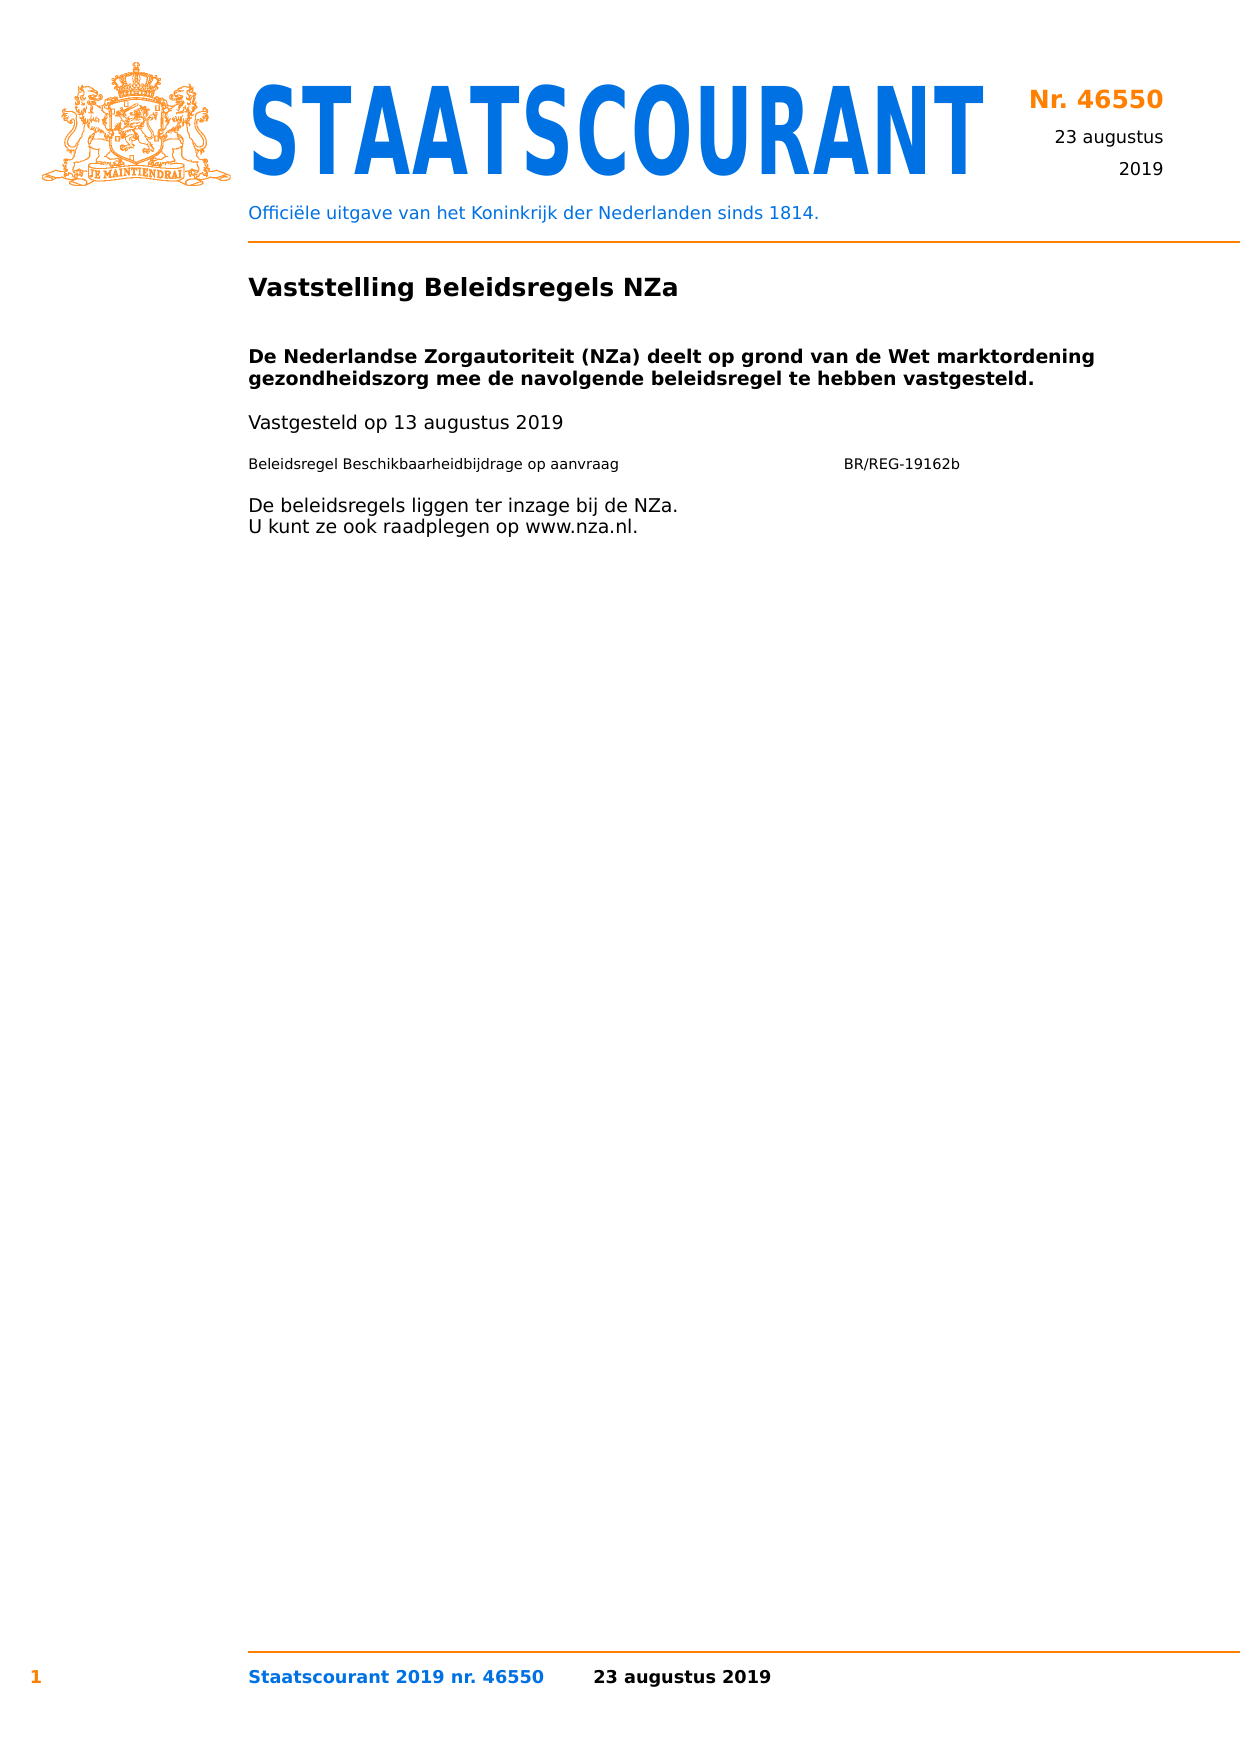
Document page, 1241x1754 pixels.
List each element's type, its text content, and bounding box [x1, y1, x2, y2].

table_header Beleidsregel Beschikbaarheidbijdrage op aanvraag [248, 456, 837, 473]
table_header STAATSCOURANT [248, 62, 998, 203]
table_cell 23 augustus [998, 121, 1240, 153]
table_header [25, 62, 248, 241]
table_cell 2019 [998, 153, 1240, 203]
text De Nederlandse Zorgautoriteit (NZa) deelt op grond van de Wet marktordening gezondheidszorg mee de navolgende beleidsregel te hebben vastgesteld. [248, 346, 1163, 390]
picture [41, 62, 231, 186]
text Vastgesteld op 13 augustus 2019 [248, 412, 1163, 434]
text U kunt ze ook raadplegen op www.nza.nl. [248, 516, 1163, 538]
table_header BR/REG-19162b [838, 456, 1163, 473]
table_cell Officiële uitgave van het Koninkrijk der Nederlanden sinds 1814. [248, 203, 1240, 241]
text De beleidsregels liggen ter inzage bij de NZa. [248, 494, 1163, 516]
subtitle Vaststelling Beleidsregels NZa [248, 273, 1163, 302]
table_header Nr. 46550 [998, 62, 1240, 121]
